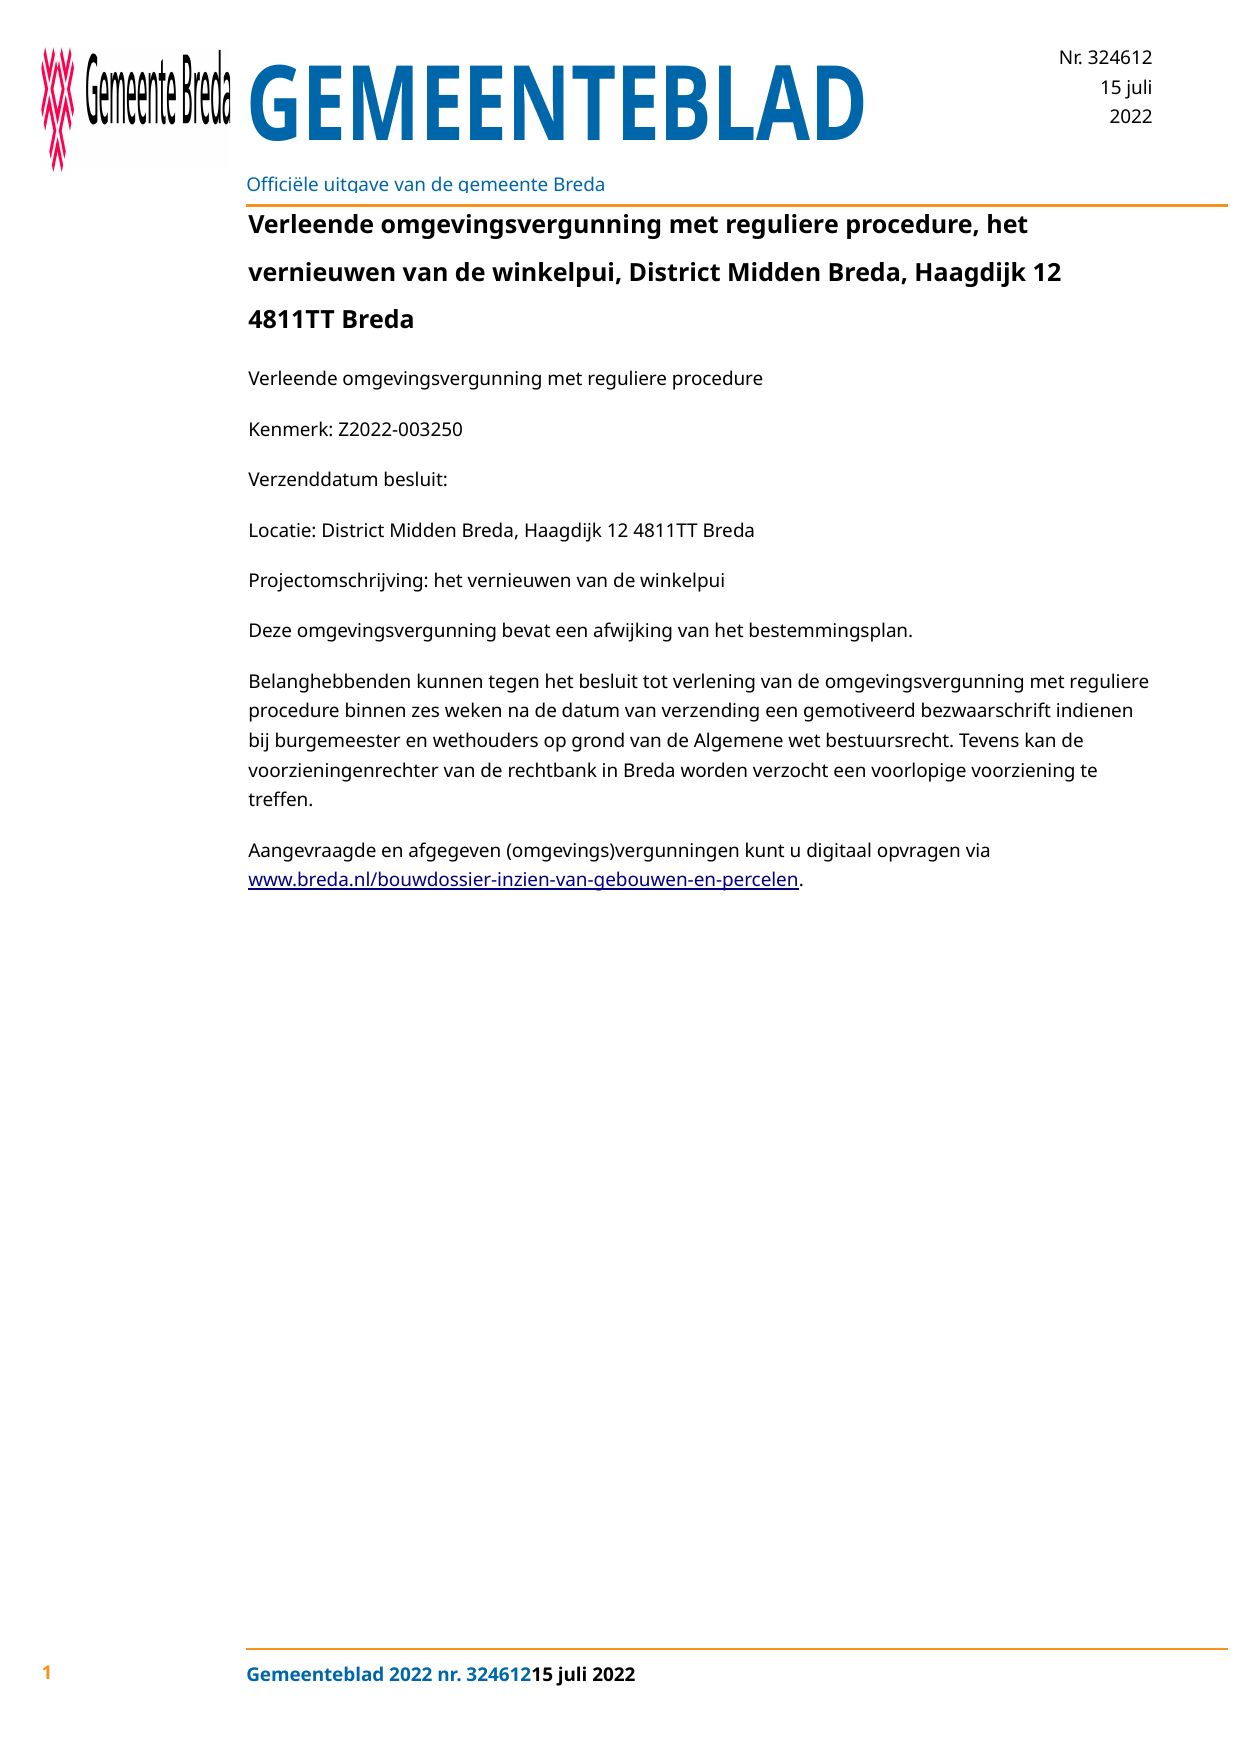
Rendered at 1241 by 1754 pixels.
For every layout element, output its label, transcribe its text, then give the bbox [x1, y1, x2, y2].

text Kenmerk: Z2022-003250 [248, 416, 1152, 442]
text Belanghebbenden kunnen tegen het besluit tot verlening van de omgevingsvergunning met reguliere procedure binnen zes weken na de datum van verzending een gemotiveerd bezwaarschrift indienen bij burgemeester en wethouders op grond van de Algemene wet bestuursrecht. Tevens kan de voorzieningenrechter van de rechtbank in Breda worden verzocht een voorlopige voorziening te treffen. [248, 668, 1152, 812]
text Locatie: District Midden Breda, Haagdijk 12 4811TT Breda [248, 517, 1152, 542]
text Verleende omgevingsvergunning met reguliere procedure, het vernieuwen van de winkelpui, District Midden Breda, Haagdijk 12 4811TT Breda [248, 207, 1152, 336]
text Deze omgevingsvergunning bevat een afwijking van het bestemmingsplan. [248, 618, 1152, 643]
text Aangevraagde en afgegeven (omgevings)vergunningen kunt u digitaal opvragen via www.breda.nl/bouwdossier-inzien-van-gebouwen-en-percelen. [248, 837, 1152, 892]
picture [41, 47, 231, 172]
text Projectomschrijving: het vernieuwen van de winkelpui [248, 567, 1152, 593]
text Verzenddatum besluit: [248, 466, 1152, 492]
text Verleende omgevingsvergunning met reguliere procedure [248, 366, 1152, 391]
